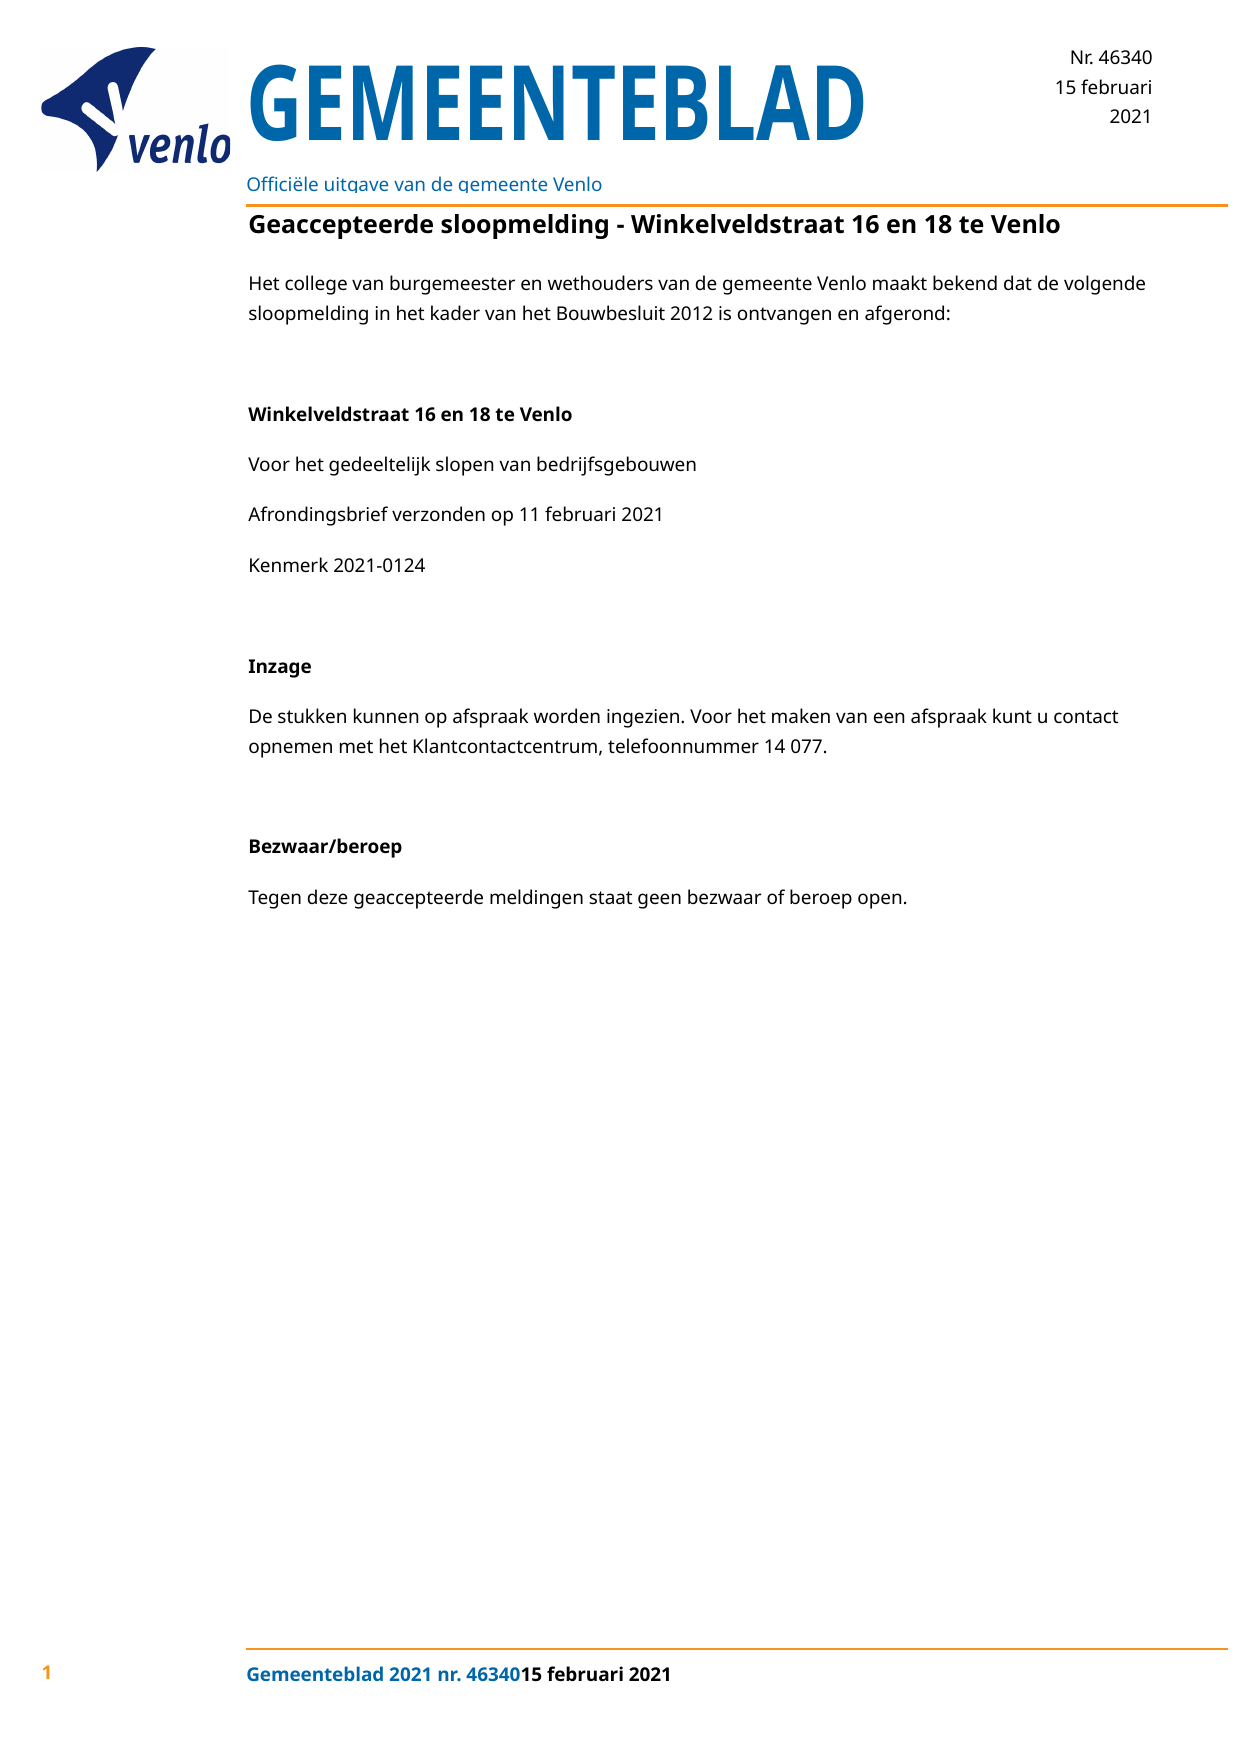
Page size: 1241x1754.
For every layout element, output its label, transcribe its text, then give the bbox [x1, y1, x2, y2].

text Voor het gedeeltelijk slopen van bedrijfsgebouwen [248, 451, 1152, 477]
text Winkelveldstraat 16 en 18 te Venlo [248, 401, 1152, 426]
text Afrondingsbrief verzonden op 11 februari 2021 [248, 502, 1152, 527]
text De stukken kunnen op afspraak worden ingezien. Voor het maken van een afspraak kunt u contact opnemen met het Klantcontactcentrum, telefoonnummer 14 077. [248, 703, 1152, 758]
text Geaccepteerde sloopmelding - Winkelveldstraat 16 en 18 te Venlo [248, 207, 1152, 241]
picture [41, 47, 231, 172]
text Bezwaar/beroep [248, 834, 1152, 859]
text Inzage [248, 653, 1152, 678]
text Kenmerk 2021-0124 [248, 552, 1152, 578]
text Het college van burgemeester en wethouders van de gemeente Venlo maakt bekend dat de volgende sloopmelding in het kader van het Bouwbesluit 2012 is ontvangen en afgerond: [248, 270, 1152, 326]
text Tegen deze geaccepteerde meldingen staat geen bezwaar of beroep open. [248, 884, 1152, 910]
